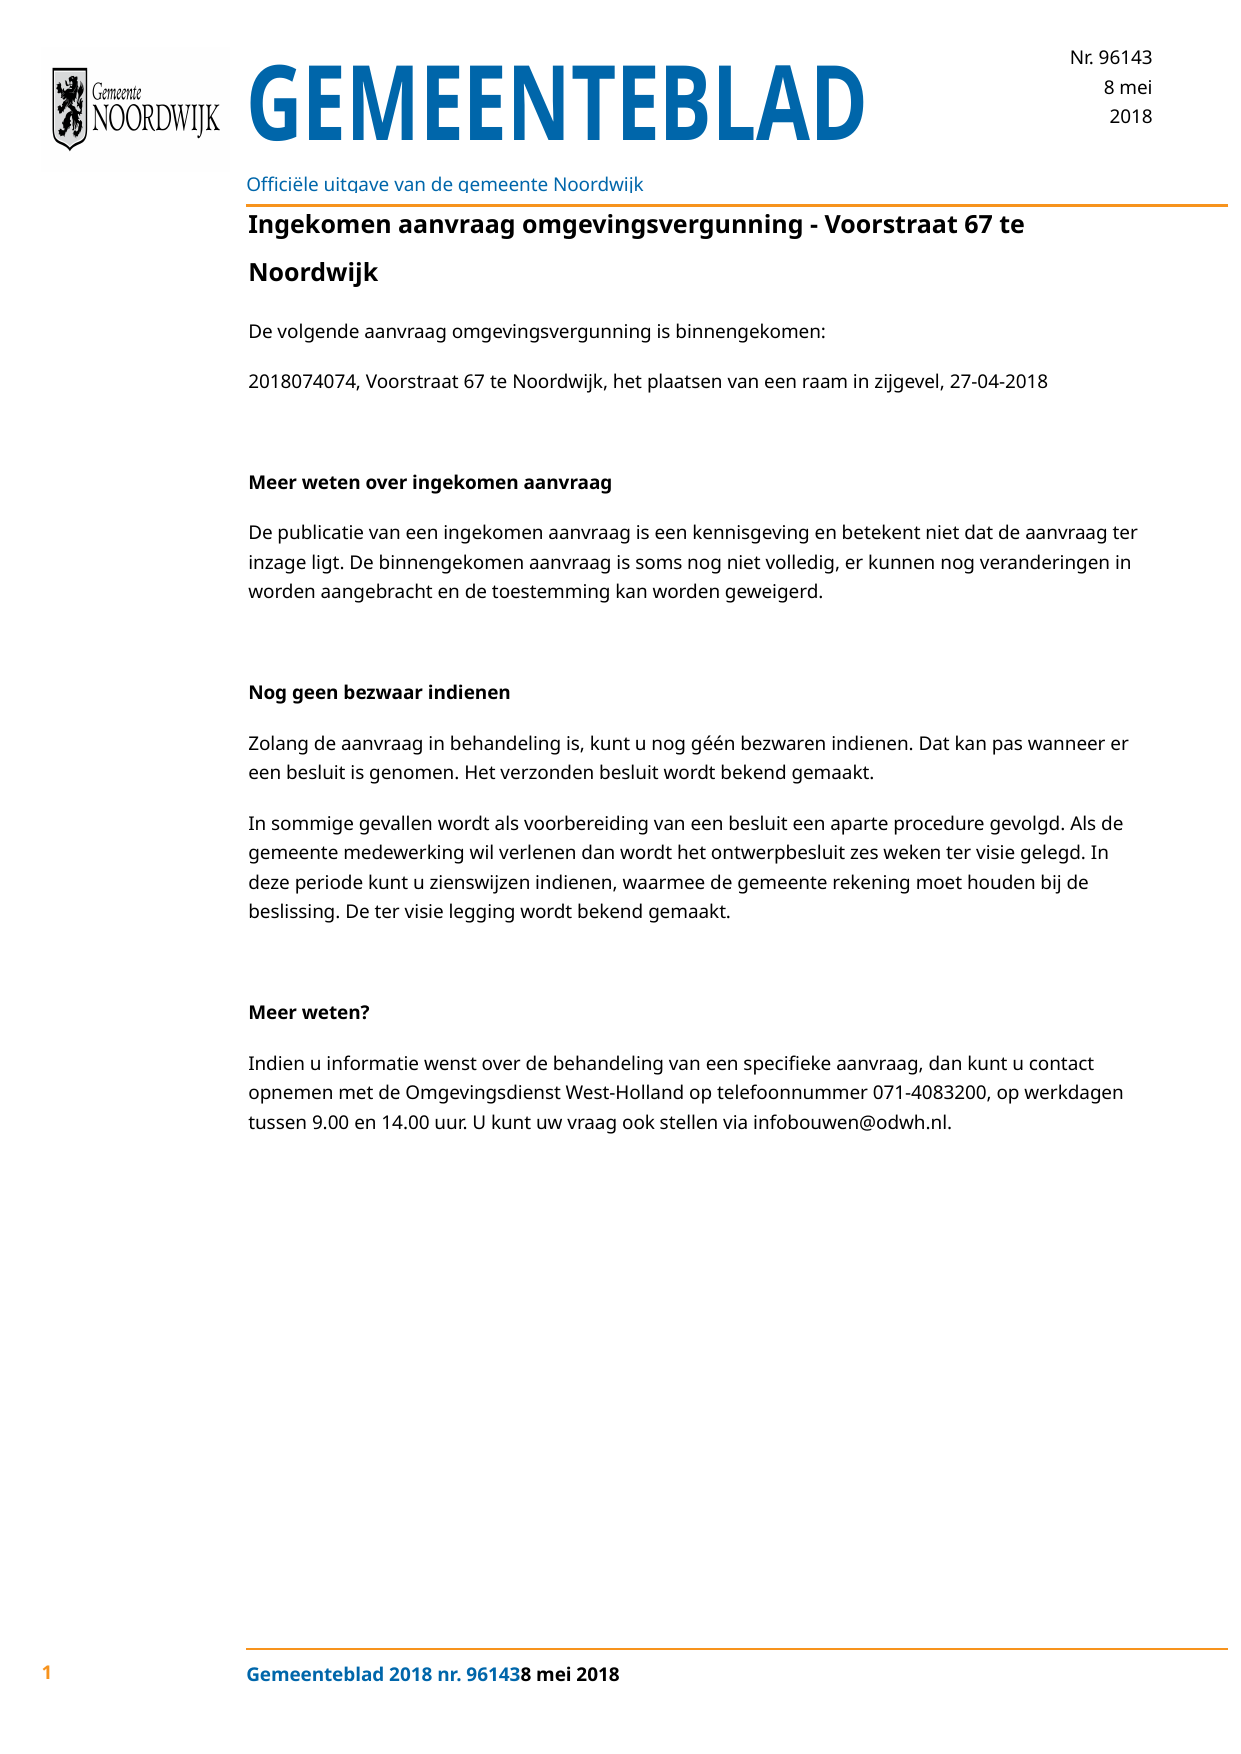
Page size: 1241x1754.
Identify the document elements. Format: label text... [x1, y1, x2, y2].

picture [41, 47, 231, 172]
text In sommige gevallen wordt als voorbereiding van een besluit een aparte procedure gevolgd. Als de gemeente medewerking wil verlenen dan wordt het ontwerpbesluit zes weken ter visie gelegd. In deze periode kunt u zienswijzen indienen, waarmee de gemeente rekening moet houden bij de beslissing. De ter visie legging wordt bekend gemaakt. [248, 810, 1152, 924]
text De publicatie van een ingekomen aanvraag is een kennisgeving en betekent niet dat de aanvraag ter inzage ligt. De binnengekomen aanvraag is soms nog niet volledig, er kunnen nog veranderingen in worden aangebracht en de toestemming kan worden geweigerd. [248, 519, 1152, 604]
text Meer weten over ingekomen aanvraag [248, 469, 1152, 495]
text Zolang de aanvraag in behandeling is, kunt u nog géén bezwaren indienen. Dat kan pas wanneer er een besluit is genomen. Het verzonden besluit wordt bekend gemaakt. [248, 730, 1152, 785]
text Nog geen bezwaar indienen [248, 679, 1152, 705]
text De volgende aanvraag omgevingsvergunning is binnengekomen: [248, 318, 1152, 344]
text 2018074074, Voorstraat 67 te Noordwijk, het plaatsen van een raam in zijgevel, 27-04-2018 [248, 368, 1152, 394]
text Ingekomen aanvraag omgevingsvergunning - Voorstraat 67 te Noordwijk [248, 207, 1152, 288]
text Meer weten? [248, 999, 1152, 1025]
text Indien u informatie wenst over de behandeling van een specifieke aanvraag, dan kunt u contact opnemen met de Omgevingsdienst West-Holland op telefoonnummer 071-4083200, op werkdagen tussen 9.00 en 14.00 uur. U kunt uw vraag ook stellen via infobouwen@odwh.nl. [248, 1050, 1152, 1135]
